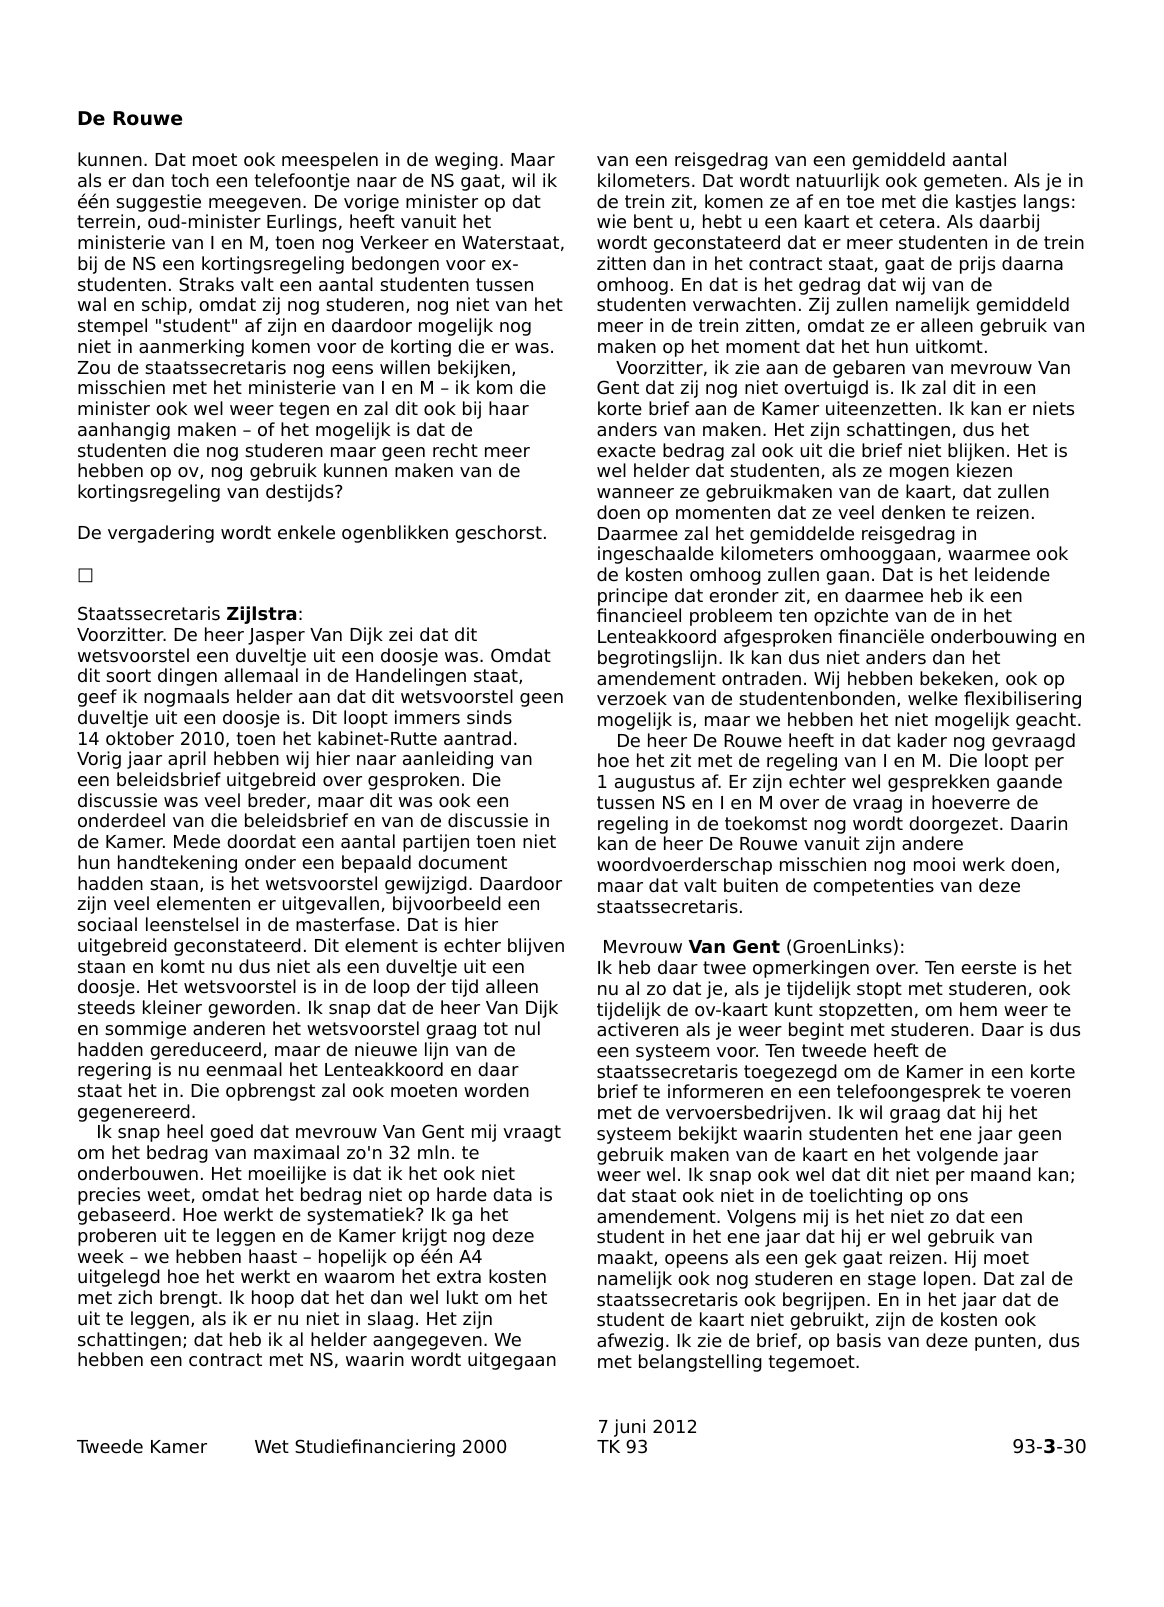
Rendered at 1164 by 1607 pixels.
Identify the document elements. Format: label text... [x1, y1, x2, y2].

text Ik snap heel goed dat mevrouw Van Gent mij vraagt om het bedrag van maximaal zo'n 32 mln. te onderbouwen. Het moeilijke is dat ik het ook niet precies weet, omdat het bedrag niet op harde data is gebaseerd. Hoe werkt de systematiek? Ik ga het proberen uit te leggen en de Kamer krijgt nog deze week – we hebben haast – hopelijk op één A4 uitgelegd hoe het werkt en waarom het extra kosten met zich brengt. Ik hoop dat het dan wel lukt om het uit te leggen, als ik er nu niet in slaag. Het zijn schattingen; dat heb ik al helder aangegeven. We hebben een contract met NS, waarin wordt uitgegaan [77, 1122, 567, 1371]
text kunnen. Dat moet ook meespelen in de weging. Maar als er dan toch een telefoontje naar de NS gaat, wil ik één suggestie meegeven. De vorige minister op dat terrein, oud-minister Eurlings, heeft vanuit het ministerie van I en M, toen nog Verkeer en Waterstaat, bij de NS een kortingsregeling bedongen voor ex-studenten. Straks valt een aantal studenten tussen wal en schip, omdat zij nog studeren, nog niet van het stempel "student" af zijn en daardoor mogelijk nog niet in aanmerking komen voor de korting die er was. Zou de staatssecretaris nog eens willen bekijken, misschien met het ministerie van I en M – ik kom die minister ook wel weer tegen en zal dit ook bij haar aanhangig maken – of het mogelijk is dat de studenten die nog studeren maar geen recht meer hebben op ov, nog gebruik kunnen maken van de kortingsregeling van destijds? [77, 150, 567, 503]
text Voorzitter. De heer Jasper Van Dijk zei dat dit wetsvoorstel een duveltje uit een doosje was. Omdat dit soort dingen allemaal in de Handelingen staat, geef ik nogmaals helder aan dat dit wetsvoorstel geen duveltje uit een doosje is. Dit loopt immers sinds 14 oktober 2010, toen het kabinet-Rutte aantrad. Vorig jaar april hebben wij hier naar aanleiding van een beleidsbrief uitgebreid over gesproken. Die discussie was veel breder, maar dit was ook een onderdeel van die beleidsbrief en van de discussie in de Kamer. Mede doordat een aantal partijen toen niet hun handtekening onder een bepaald document hadden staan, is het wetsvoorstel gewijzigd. Daardoor zijn veel elementen er uitgevallen, bijvoorbeeld een sociaal leenstelsel in de masterfase. Dat is hier uitgebreid geconstateerd. Dit element is echter blijven staan en komt nu dus niet als een duveltje uit een doosje. Het wetsvoorstel is in de loop der tijd alleen steeds kleiner geworden. Ik snap dat de heer Van Dijk en sommige anderen het wetsvoorstel graag tot nul hadden gereduceerd, maar de nieuwe lijn van de regering is nu eenmaal het Lenteakkoord en daar staat het in. Die opbrengst zal ook moeten worden gegenereerd. [77, 625, 567, 1122]
text van een reisgedrag van een gemiddeld aantal kilometers. Dat wordt natuurlijk ook gemeten. Als je in de trein zit, komen ze af en toe met die kastjes langs: wie bent u, hebt u een kaart et cetera. Als daarbij wordt geconstateerd dat er meer studenten in de trein zitten dan in het contract staat, gaat de prijs daarna omhoog. En dat is het gedrag dat wij van de studenten verwachten. Zij zullen namelijk gemiddeld meer in de trein zitten, omdat ze er alleen gebruik van maken op het moment dat het hun uitkomt. [596, 150, 1087, 357]
text Voorzitter, ik zie aan de gebaren van mevrouw Van Gent dat zij nog niet overtuigd is. Ik zal dit in een korte brief aan de Kamer uiteenzetten. Ik kan er niets anders van maken. Het zijn schattingen, dus het exacte bedrag zal ook uit die brief niet blijken. Het is wel helder dat studenten, als ze mogen kiezen wanneer ze gebruikmaken van de kaart, dat zullen doen op momenten dat ze veel denken te reizen. Daarmee zal het gemiddelde reisgedrag in ingeschaalde kilometers omhooggaan, waarmee ook de kosten omhoog zullen gaan. Dat is het leidende principe dat eronder zit, en daarmee heb ik een financieel probleem ten opzichte van de in het Lenteakkoord afgesproken financiële onderbouwing en begrotingslijn. Ik kan dus niet anders dan het amendement ontraden. Wij hebben bekeken, ook op verzoek van de studentenbonden, welke flexibilisering mogelijk is, maar we hebben het niet mogelijk geacht. [596, 357, 1087, 731]
text De vergadering wordt enkele ogenblikken geschorst. [77, 523, 567, 543]
text De heer De Rouwe heeft in dat kader nog gevraagd hoe het zit met de regeling van I en M. Die loopt per 1 augustus af. Er zijn echter wel gesprekken gaande tussen NS en I en M over de vraag in hoeverre de regeling in de toekomst nog wordt doorgezet. Daarin kan de heer De Rouwe vanuit zijn andere woordvoerderschap misschien nog mooi werk doen, maar dat valt buiten de competenties van deze staatssecretaris. [596, 731, 1087, 917]
text Ik heb daar twee opmerkingen over. Ten eerste is het nu al zo dat je, als je tijdelijk stopt met studeren, ook tijdelijk de ov-kaart kunt stopzetten, om hem weer te activeren als je weer begint met studeren. Daar is dus een systeem voor. Ten tweede heeft de staatssecretaris toegezegd om de Kamer in een korte brief te informeren en een telefoongesprek te voeren met de vervoersbedrijven. Ik wil graag dat hij het systeem bekijkt waarin studenten het ene jaar geen gebruik maken van de kaart en het volgende jaar weer wel. Ik snap ook wel dat dit niet per maand kan; dat staat ook niet in de toelichting op ons amendement. Volgens mij is het niet zo dat een student in het ene jaar dat hij er wel gebruik van maakt, opeens als een gek gaat reizen. Hij moet namelijk ook nog studeren en stage lopen. Dat zal de staatssecretaris ook begrijpen. En in het jaar dat de student de kaart niet gebruikt, zijn de kosten ook afwezig. Ik zie de brief, op basis van deze punten, dus met belangstelling tegemoet. [596, 958, 1087, 1372]
text □ [77, 563, 567, 584]
text Mevrouw Van Gent (GroenLinks): [596, 937, 1087, 958]
text Staatssecretaris Zijlstra: [77, 604, 567, 625]
